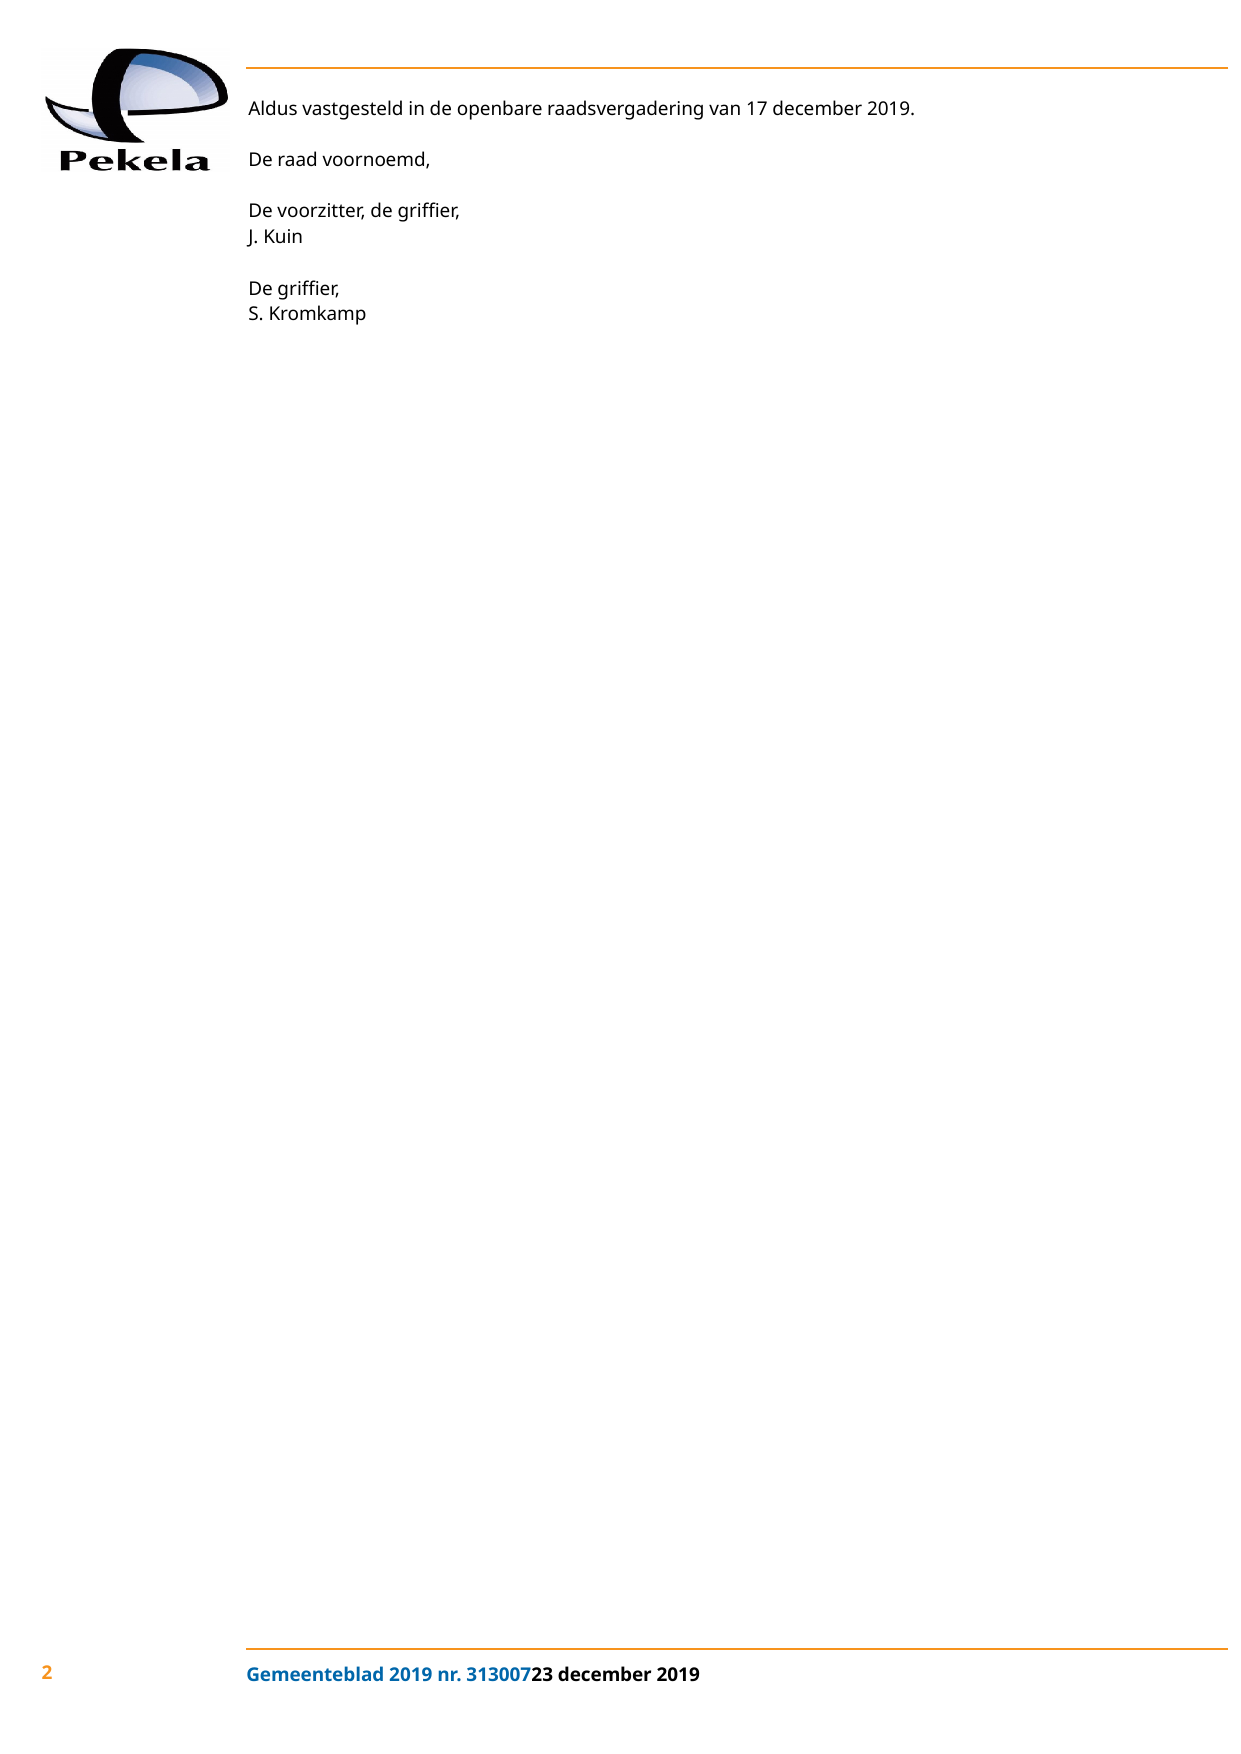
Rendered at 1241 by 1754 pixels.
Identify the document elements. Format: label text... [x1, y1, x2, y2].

text Aldus vastgesteld in de openbare raadsvergadering van 17 december 2019. [248, 95, 1152, 121]
text De griffier, [248, 275, 1152, 301]
text S. Kromkamp [248, 301, 1152, 326]
text De raad voornoemd, [248, 146, 1152, 172]
text J. Kuin [248, 223, 1152, 249]
text De voorzitter, de griffier, [248, 198, 1152, 223]
picture [41, 47, 231, 172]
